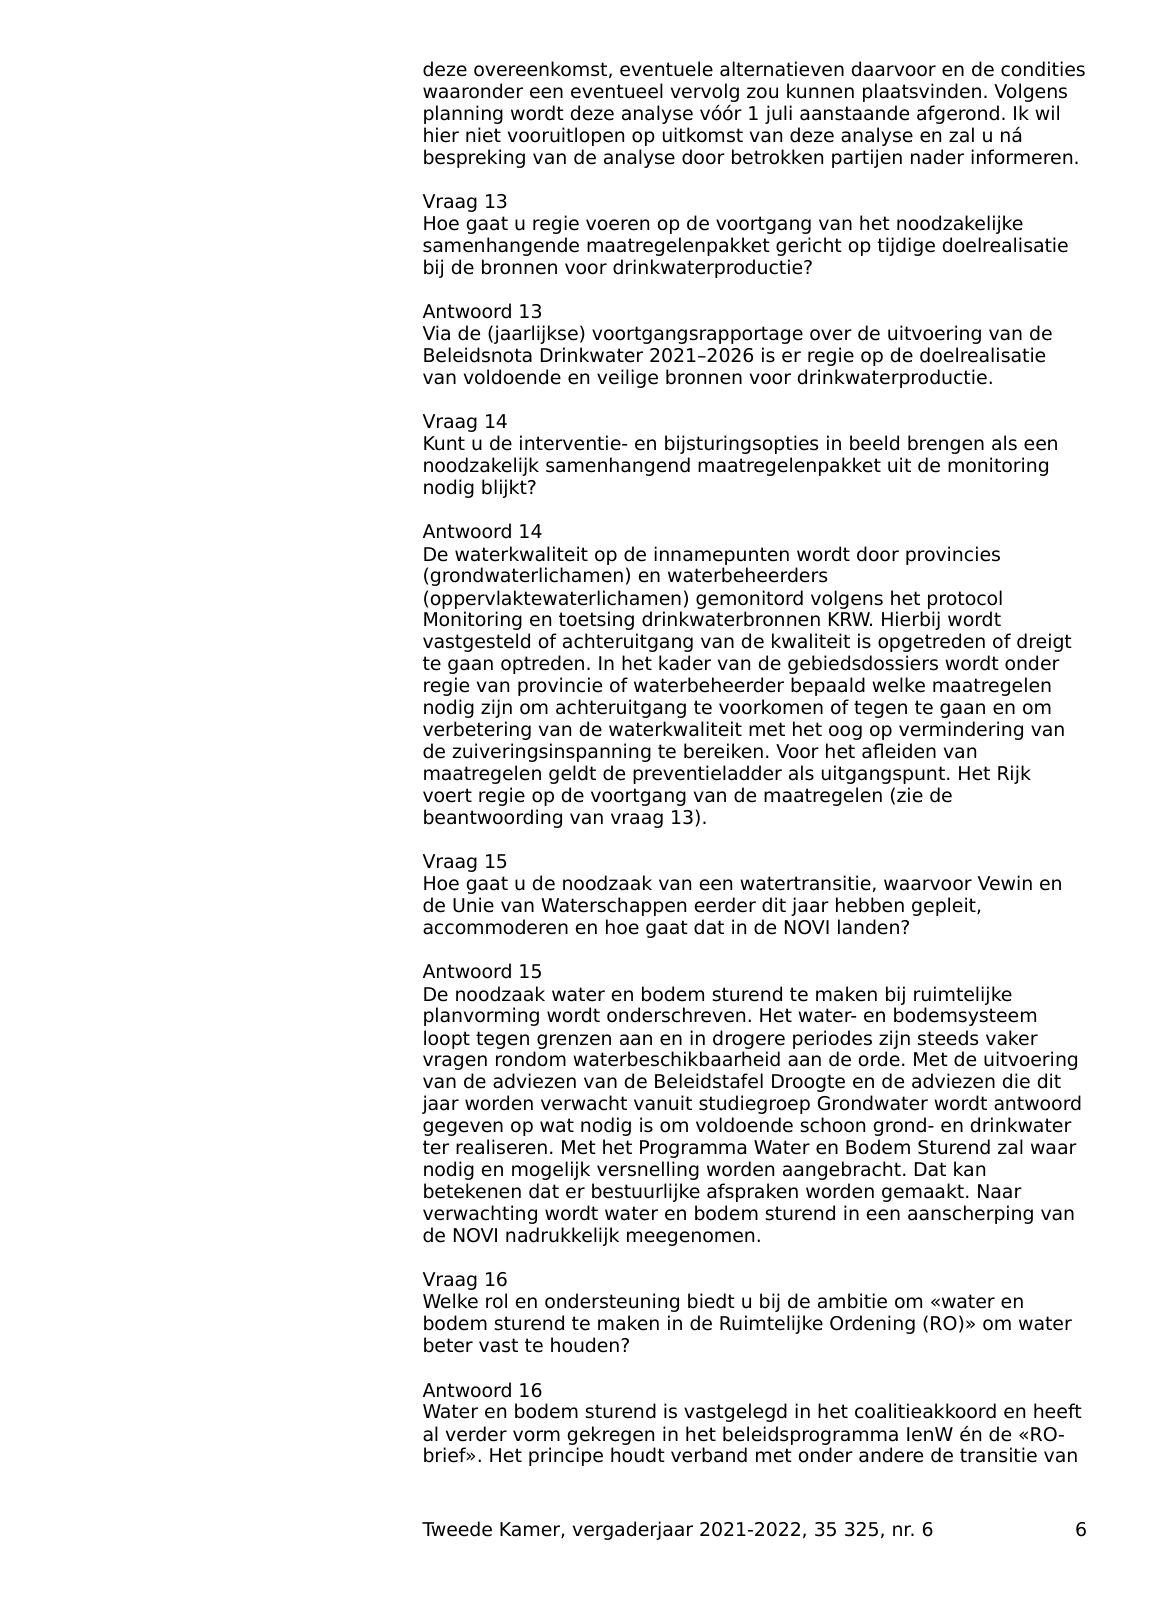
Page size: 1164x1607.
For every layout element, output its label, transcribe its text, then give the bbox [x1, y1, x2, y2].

text deze overeenkomst, eventuele alternatieven daarvoor en de condities waaronder een eventueel vervolg zou kunnen plaatsvinden. Volgens planning wordt deze analyse vóór 1 juli aanstaande afgerond. Ik wil hier niet vooruitlopen op uitkomst van deze analyse en zal u ná bespreking van de analyse door betrokken partijen nader informeren. [422, 59, 1087, 169]
text Hoe gaat u de noodzaak van een watertransitie, waarvoor Vewin en de Unie van Waterschappen eerder dit jaar hebben gepleit, accommoderen en hoe gaat dat in de NOVI landen? [422, 873, 1087, 939]
text Water en bodem sturend is vastgelegd in het coalitieakkoord en heeft al verder vorm gekregen in het beleidsprogramma IenW én de «RO-brief». Het principe houdt verband met onder andere de transitie van [422, 1401, 1087, 1467]
text Antwoord 14 [422, 521, 1087, 543]
text Welke rol en ondersteuning biedt u bij de ambitie om «water en bodem sturend te maken in de Ruimtelijke Ordening (RO)» om water beter vast te houden? [422, 1291, 1087, 1357]
text Kunt u de interventie- en bijsturingsopties in beeld brengen als een noodzakelijk samenhangend maatregelenpakket uit de monitoring nodig blijkt? [422, 433, 1087, 499]
text Vraag 14 [422, 411, 1087, 433]
text Antwoord 15 [422, 961, 1087, 983]
text Hoe gaat u regie voeren op de voortgang van het noodzakelijke samenhangende maatregelenpakket gericht op tijdige doelrealisatie bij de bronnen voor drinkwaterproductie? [422, 213, 1087, 279]
text Vraag 13 [422, 191, 1087, 213]
text Via de (jaarlijkse) voortgangsrapportage over de uitvoering van de Beleidsnota Drinkwater 2021–2026 is er regie op de doelrealisatie van voldoende en veilige bronnen voor drinkwaterproductie. [422, 323, 1087, 389]
text Antwoord 16 [422, 1379, 1087, 1401]
text De waterkwaliteit op de innamepunten wordt door provincies (grondwaterlichamen) en waterbeheerders (oppervlaktewaterlichamen) gemonitord volgens het protocol Monitoring en toetsing drinkwaterbronnen KRW. Hierbij wordt vastgesteld of achteruitgang van de kwaliteit is opgetreden of dreigt te gaan optreden. In het kader van de gebiedsdossiers wordt onder regie van provincie of waterbeheerder bepaald welke maatregelen nodig zijn om achteruitgang te voorkomen of tegen te gaan en om verbetering van de waterkwaliteit met het oog op vermindering van de zuiveringsinspanning te bereiken. Voor het afleiden van maatregelen geldt de preventieladder als uitgangspunt. Het Rijk voert regie op de voortgang van de maatregelen (zie de beantwoording van vraag 13). [422, 543, 1087, 829]
text Vraag 16 [422, 1269, 1087, 1291]
text Vraag 15 [422, 851, 1087, 873]
text De noodzaak water en bodem sturend te maken bij ruimtelijke planvorming wordt onderschreven. Het water- en bodemsysteem loopt tegen grenzen aan en in drogere periodes zijn steeds vaker vragen rondom waterbeschikbaarheid aan de orde. Met de uitvoering van de adviezen van de Beleidstafel Droogte en de adviezen die dit jaar worden verwacht vanuit studiegroep Grondwater wordt antwoord gegeven op wat nodig is om voldoende schoon grond- en drinkwater ter realiseren. Met het Programma Water en Bodem Sturend zal waar nodig en mogelijk versnelling worden aangebracht. Dat kan betekenen dat er bestuurlijke afspraken worden gemaakt. Naar verwachting wordt water en bodem sturend in een aanscherping van de NOVI nadrukkelijk meegenomen. [422, 983, 1087, 1247]
text Antwoord 13 [422, 301, 1087, 323]
